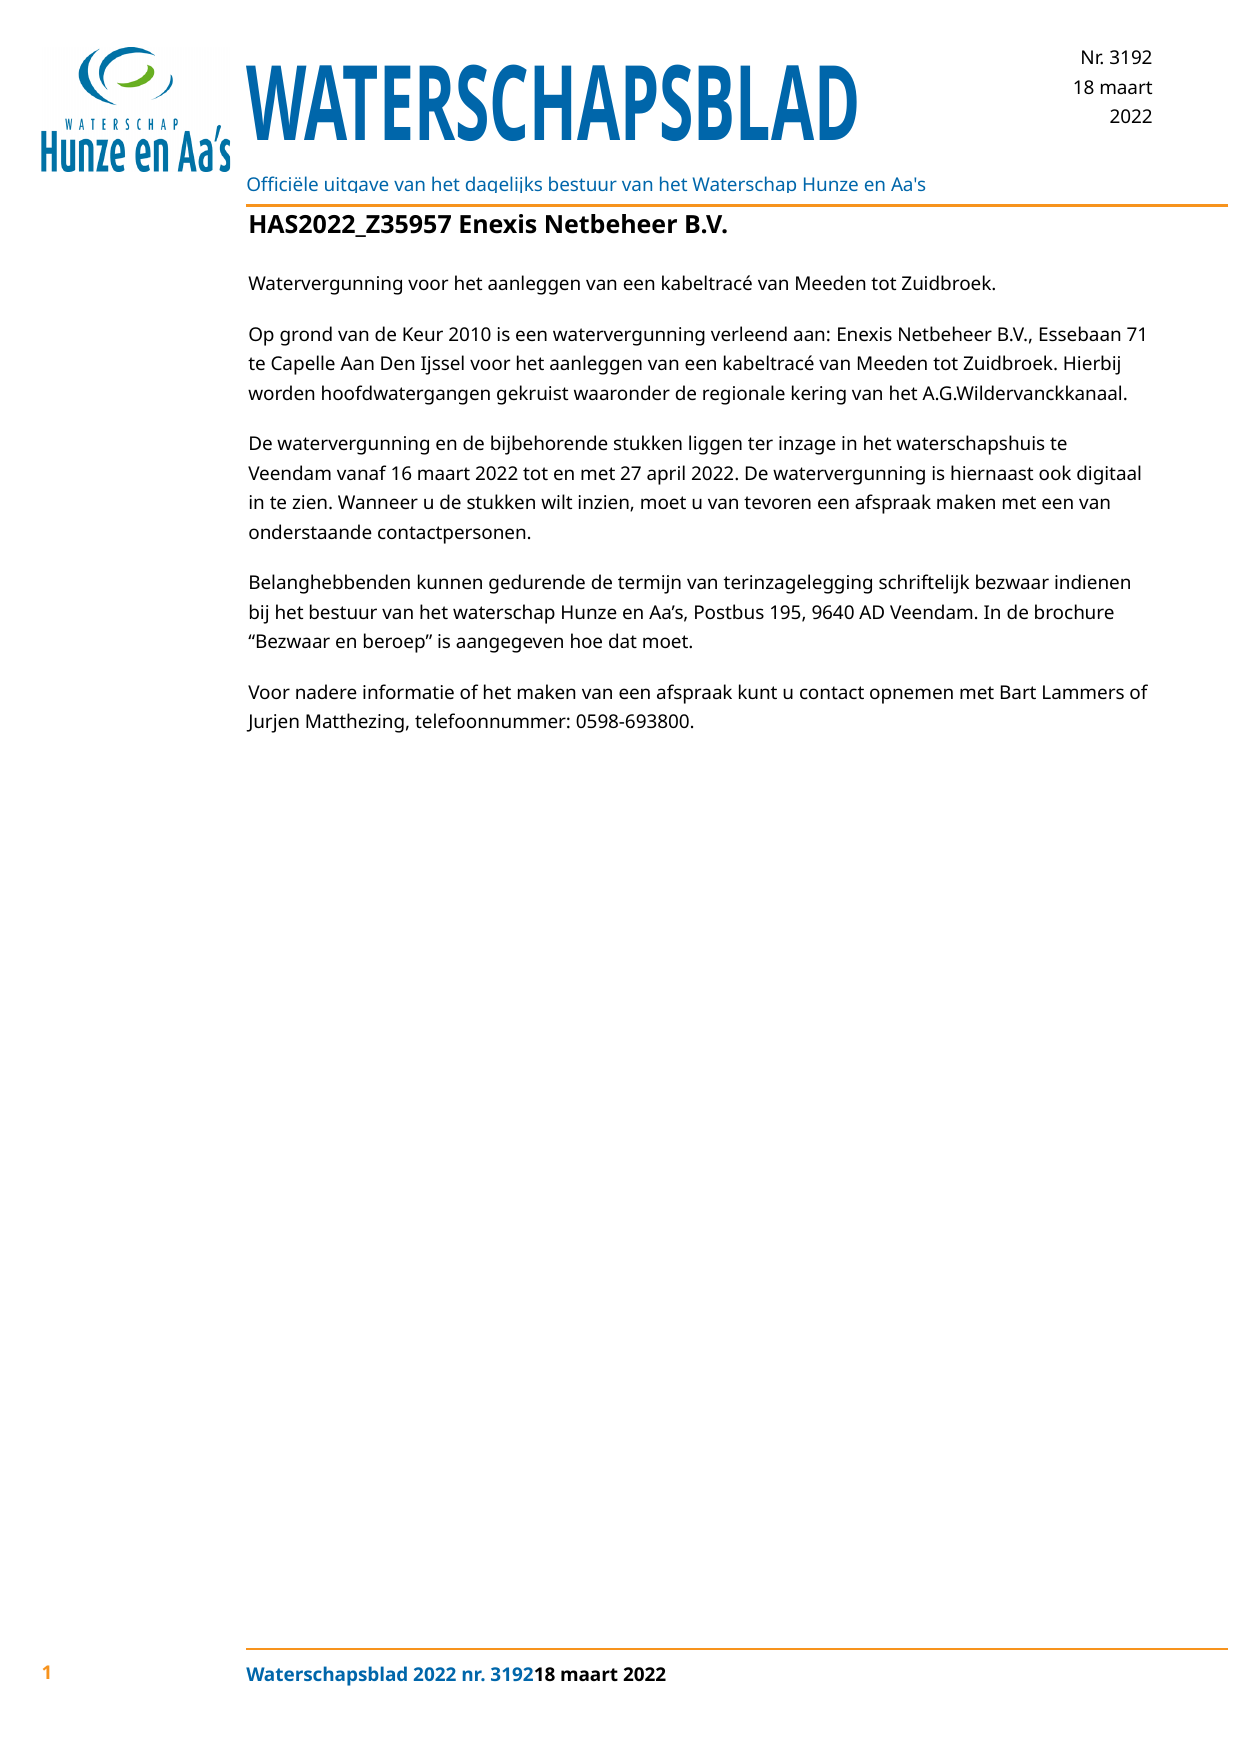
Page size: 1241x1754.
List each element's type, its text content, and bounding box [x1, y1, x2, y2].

text HAS2022_Z35957 Enexis Netbeheer B.V. [248, 207, 1152, 241]
text De watervergunning en de bijbehorende stukken liggen ter inzage in het waterschapshuis te Veendam vanaf 16 maart 2022 tot en met 27 april 2022. De watervergunning is hiernaast ook digitaal in te zien. Wanneer u de stukken wilt inzien, moet u van tevoren een afspraak maken met een van onderstaande contactpersonen. [248, 430, 1152, 545]
text Watervergunning voor het aanleggen van een kabeltracé van Meeden tot Zuidbroek. [248, 270, 1152, 296]
text Op grond van de Keur 2010 is een watervergunning verleend aan: Enexis Netbeheer B.V., Essebaan 71 te Capelle Aan Den Ijssel voor het aanleggen van een kabeltracé van Meeden tot Zuidbroek. Hierbij worden hoofdwatergangen gekruist waaronder de regionale kering van het A.G.Wildervanckkanaal. [248, 321, 1152, 406]
text Voor nadere informatie of het maken van een afspraak kunt u contact opnemen met Bart Lammers of Jurjen Matthezing, telefoonnummer: 0598-693800. [248, 679, 1152, 734]
picture [183, 163, 191, 172]
text Belanghebbenden kunnen gedurende de termijn van terinzagelegging schriftelijk bezwaar indienen bij het bestuur van het waterschap Hunze en Aa’s, Postbus 195, 9640 AD Veendam. In de brochure “Bezwaar en beroep” is aangegeven hoe dat moet. [248, 569, 1152, 654]
picture [226, 145, 231, 156]
picture [47, 154, 51, 172]
picture [41, 47, 231, 172]
